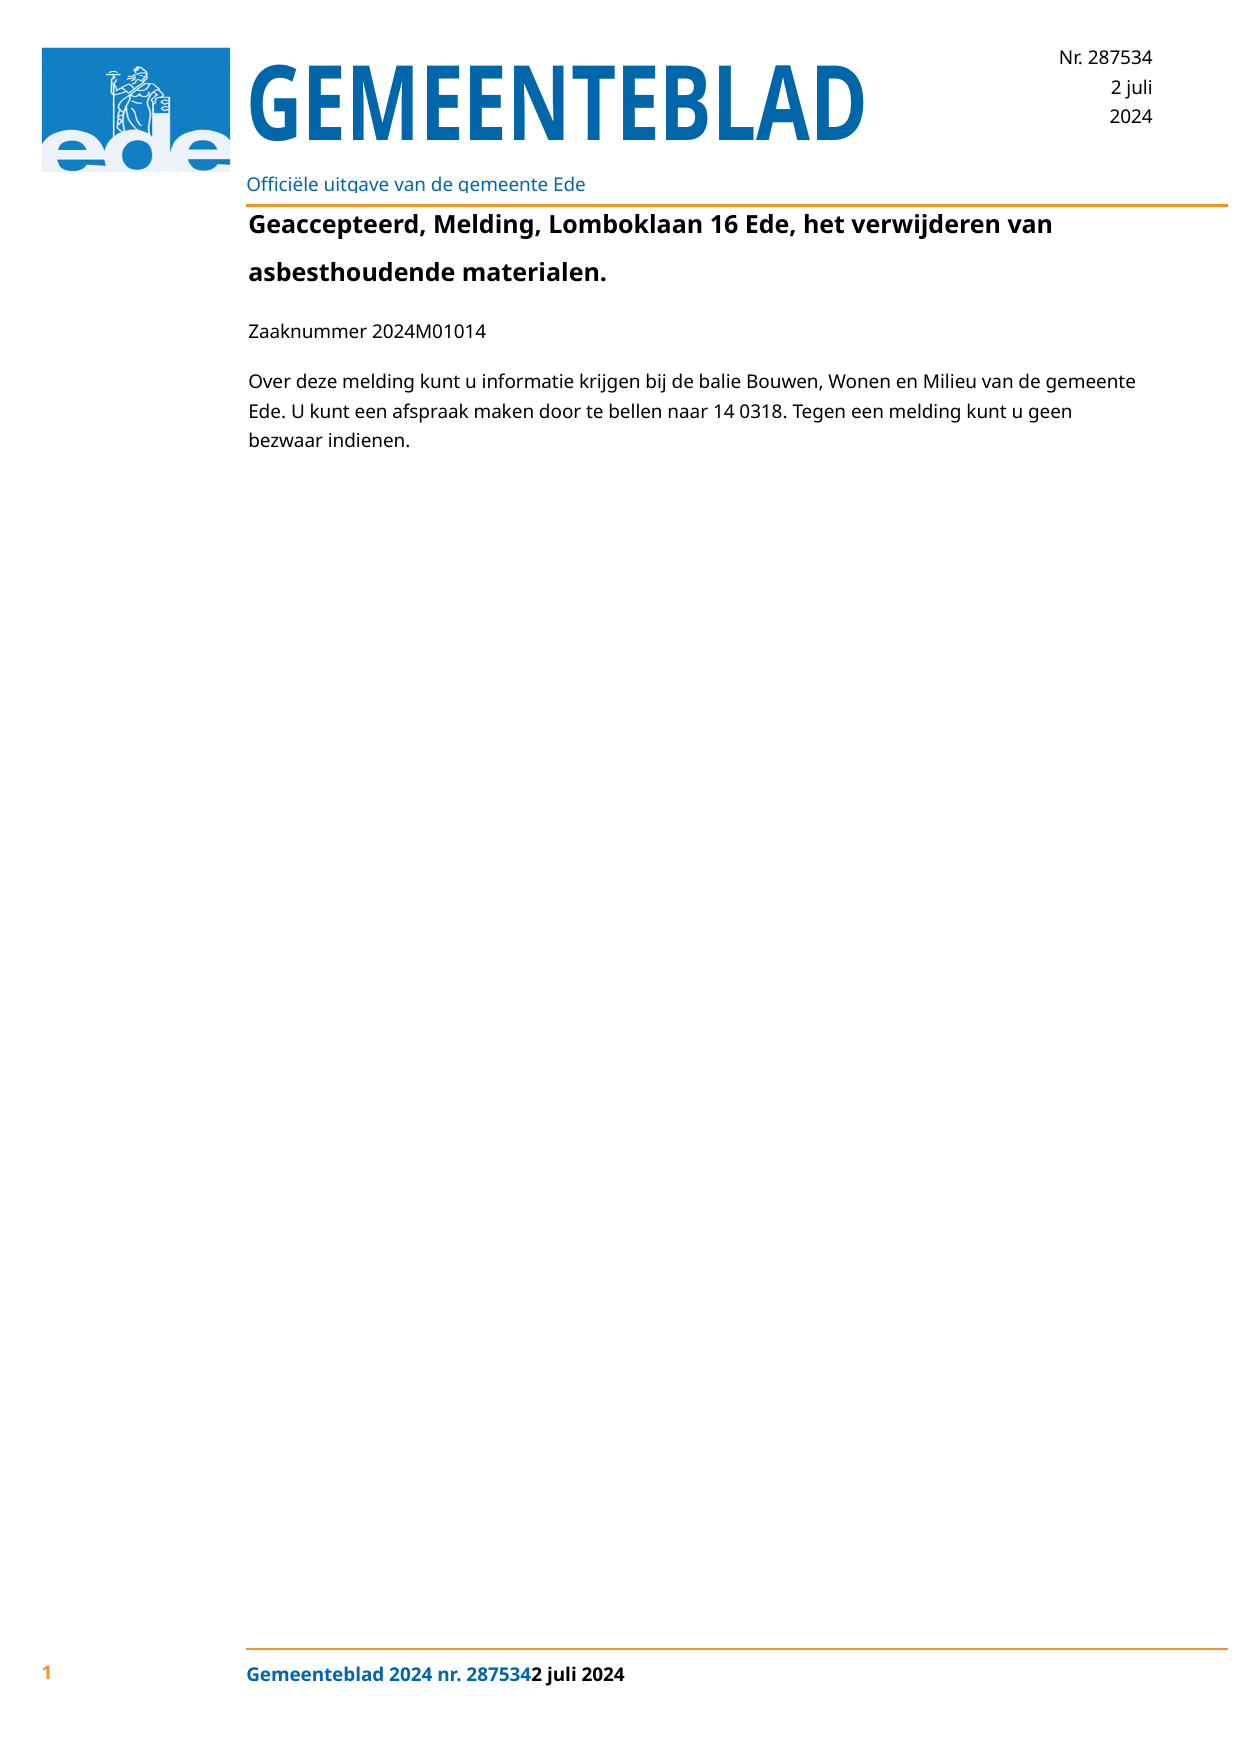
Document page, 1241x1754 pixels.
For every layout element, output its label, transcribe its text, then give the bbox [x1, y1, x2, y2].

text Over deze melding kunt u informatie krijgen bij de balie Bouwen, Wonen en Milieu van de gemeente Ede. U kunt een afspraak maken door te bellen naar 14 0318. Tegen een melding kunt u geen bezwaar indienen. [248, 368, 1152, 453]
text Zaaknummer 2024M01014 [248, 318, 1152, 344]
text Geaccepteerd, Melding, Lomboklaan 16 Ede, het verwijderen van asbesthoudende materialen. [248, 207, 1152, 288]
picture [41, 47, 231, 172]
